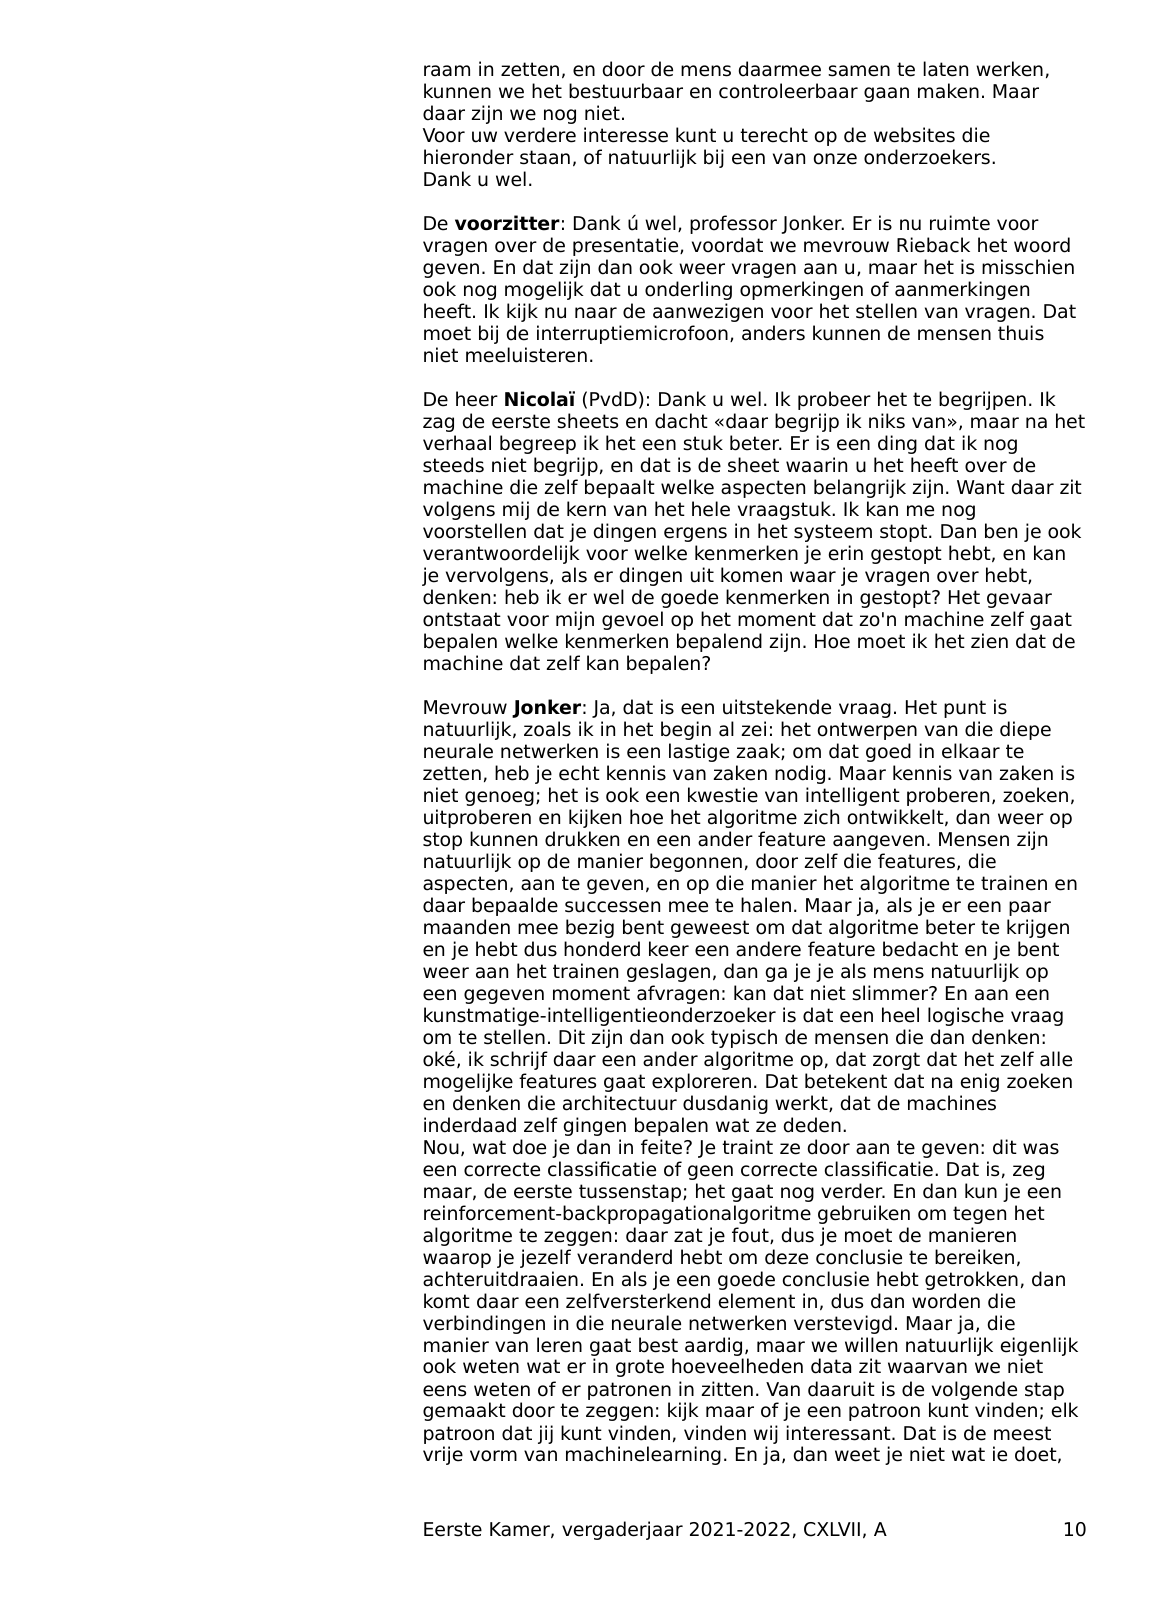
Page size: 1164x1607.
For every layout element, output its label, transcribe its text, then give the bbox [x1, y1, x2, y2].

text raam in zetten, en door de mens daarmee samen te laten werken, kunnen we het bestuurbaar en controleerbaar gaan maken. Maar daar zijn we nog niet. [422, 59, 1087, 125]
text De heer Nicolaï (PvdD): Dank u wel. Ik probeer het te begrijpen. Ik zag de eerste sheets en dacht «daar begrijp ik niks van», maar na het verhaal begreep ik het een stuk beter. Er is een ding dat ik nog steeds niet begrijp, en dat is de sheet waarin u het heeft over de machine die zelf bepaalt welke aspecten belangrijk zijn. Want daar zit volgens mij de kern van het hele vraagstuk. Ik kan me nog voorstellen dat je dingen ergens in het systeem stopt. Dan ben je ook verantwoordelijk voor welke kenmerken je erin gestopt hebt, en kan je vervolgens, als er dingen uit komen waar je vragen over hebt, denken: heb ik er wel de goede kenmerken in gestopt? Het gevaar ontstaat voor mijn gevoel op het moment dat zo'n machine zelf gaat bepalen welke kenmerken bepalend zijn. Hoe moet ik het zien dat de machine dat zelf kan bepalen? [422, 389, 1087, 675]
text Voor uw verdere interesse kunt u terecht op de websites die hieronder staan, of natuurlijk bij een van onze onderzoekers. [422, 125, 1087, 169]
text Dank u wel. [422, 169, 1087, 191]
text De voorzitter: Dank ú wel, professor Jonker. Er is nu ruimte voor vragen over de presentatie, voordat we mevrouw Rieback het woord geven. En dat zijn dan ook weer vragen aan u, maar het is misschien ook nog mogelijk dat u onderling opmerkingen of aanmerkingen heeft. Ik kijk nu naar de aanwezigen voor het stellen van vragen. Dat moet bij de interruptiemicrofoon, anders kunnen de mensen thuis niet meeluisteren. [422, 213, 1087, 367]
text Mevrouw Jonker: Ja, dat is een uitstekende vraag. Het punt is natuurlijk, zoals ik in het begin al zei: het ontwerpen van die diepe neurale netwerken is een lastige zaak; om dat goed in elkaar te zetten, heb je echt kennis van zaken nodig. Maar kennis van zaken is niet genoeg; het is ook een kwestie van intelligent proberen, zoeken, uitproberen en kijken hoe het algoritme zich ontwikkelt, dan weer op stop kunnen drukken en een ander feature aangeven. Mensen zijn natuurlijk op de manier begonnen, door zelf die features, die aspecten, aan te geven, en op die manier het algoritme te trainen en daar bepaalde successen mee te halen. Maar ja, als je er een paar maanden mee bezig bent geweest om dat algoritme beter te krijgen en je hebt dus honderd keer een andere feature bedacht en je bent weer aan het trainen geslagen, dan ga je je als mens natuurlijk op een gegeven moment afvragen: kan dat niet slimmer? En aan een kunstmatige-intelligentieonderzoeker is dat een heel logische vraag om te stellen. Dit zijn dan ook typisch de mensen die dan denken: oké, ik schrijf daar een ander algoritme op, dat zorgt dat het zelf alle mogelijke features gaat exploreren. Dat betekent dat na enig zoeken en denken die architectuur dusdanig werkt, dat de machines inderdaad zelf gingen bepalen wat ze deden. [422, 697, 1087, 1137]
text Nou, wat doe je dan in feite? Je traint ze door aan te geven: dit was een correcte classificatie of geen correcte classificatie. Dat is, zeg maar, de eerste tussenstap; het gaat nog verder. En dan kun je een reinforcement-backpropagationalgoritme gebruiken om tegen het algoritme te zeggen: daar zat je fout, dus je moet de manieren waarop je jezelf veranderd hebt om deze conclusie te bereiken, achteruitdraaien. En als je een goede conclusie hebt getrokken, dan komt daar een zelfversterkend element in, dus dan worden die verbindingen in die neurale netwerken verstevigd. Maar ja, die manier van leren gaat best aardig, maar we willen natuurlijk eigenlijk ook weten wat er in grote hoeveelheden data zit waarvan we niet eens weten of er patronen in zitten. Van daaruit is de volgende stap gemaakt door te zeggen: kijk maar of je een patroon kunt vinden; elk patroon dat jij kunt vinden, vinden wij interessant. Dat is de meest vrije vorm van machinelearning. En ja, dan weet je niet wat ie doet, [422, 1137, 1087, 1466]
